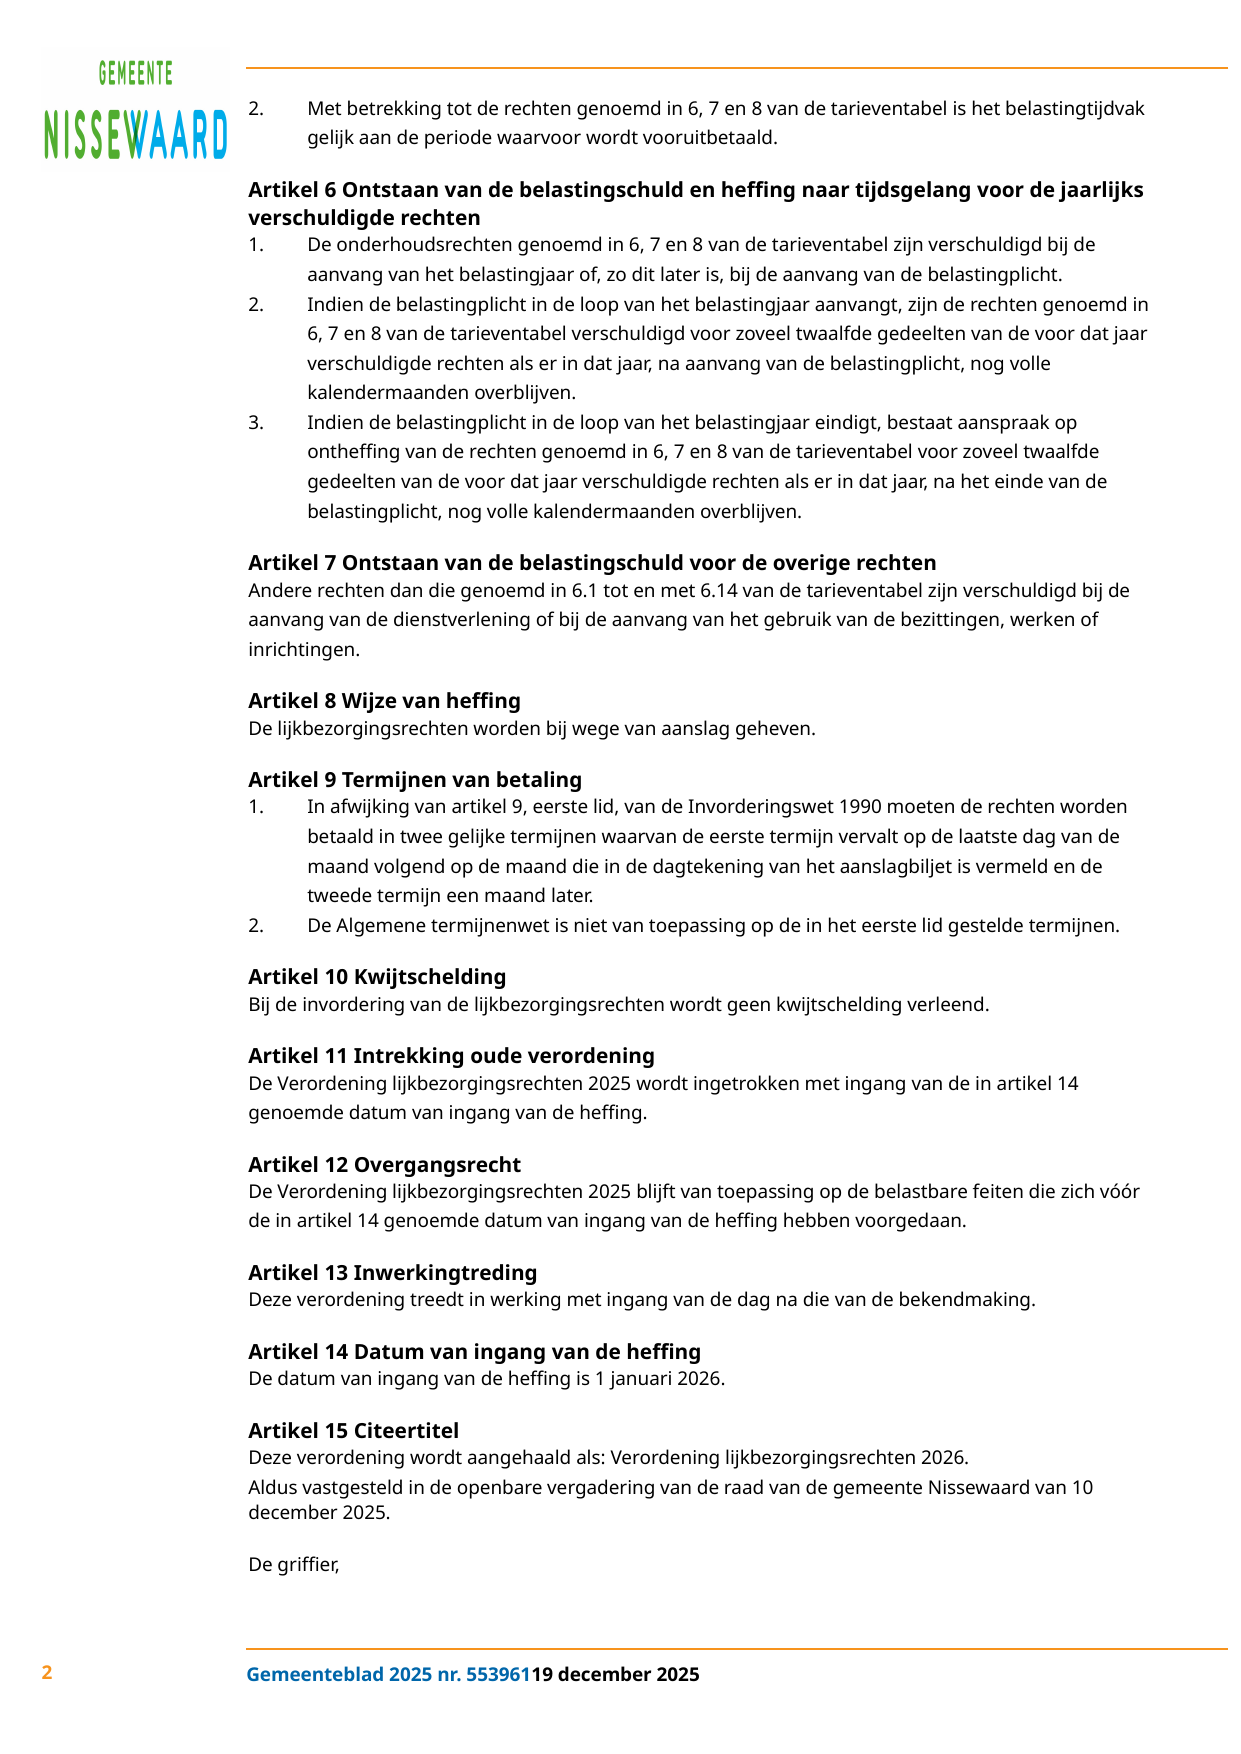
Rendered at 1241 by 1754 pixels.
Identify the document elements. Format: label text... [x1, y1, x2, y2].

text Artikel 7 Ontstaan van de belastingschuld voor de overige rechten [248, 548, 1152, 577]
text Artikel 9 Termijnen van betaling [248, 765, 1152, 794]
picture [41, 47, 231, 172]
text Andere rechten dan die genoemd in 6.1 tot en met 6.14 van de tarieventabel zijn verschuldigd bij de aanvang van de dienstverlening of bij de aanvang van het gebruik van de bezittingen, werken of inrichtingen. [248, 577, 1152, 662]
list In afwijking van artikel 9, eerste lid, van de Invorderingswet 1990 moeten de rechten worden betaald in twee gelijke termijnen waarvan de eerste termijn vervalt op de laatste dag van de maand volgend op de maand die in de dagtekening van het aanslagbiljet is vermeld en de tweede termijn een maand later. [248, 794, 1152, 908]
text Deze verordening treedt in werking met ingang van de dag na die van de bekendmaking. [248, 1287, 1152, 1312]
text Artikel 12 Overgangsrecht [248, 1150, 1152, 1178]
list De onderhoudsrechten genoemd in 6, 7 en 8 van de tarieventabel zijn verschuldigd bij de aanvang van het belastingjaar of, zo dit later is, bij de aanvang van de belastingplicht. [248, 232, 1152, 287]
text Aldus vastgesteld in de openbare vergadering van de raad van de gemeente Nissewaard van 10 december 2025. [248, 1474, 1152, 1525]
text Artikel 14 Datum van ingang van de heffing [248, 1337, 1152, 1365]
text Artikel 15 Citeertitel [248, 1416, 1152, 1444]
list De Algemene termijnenwet is niet van toepassing op de in het eerste lid gestelde termijnen. [248, 912, 1152, 938]
list Indien de belastingplicht in de loop van het belastingjaar eindigt, bestaat aanspraak op ontheffing van de rechten genoemd in 6, 7 en 8 van de tarieventabel voor zoveel twaalfde gedeelten van de voor dat jaar verschuldigde rechten als er in dat jaar, na het einde van de belastingplicht, nog volle kalendermaanden overblijven. [248, 409, 1152, 524]
text Artikel 6 Ontstaan van de belastingschuld en heffing naar tijdsgelang voor de jaarlijks verschuldigde rechten [248, 175, 1152, 232]
text De lijkbezorgingsrechten worden bij wege van aanslag geheven. [248, 715, 1152, 741]
list Indien de belastingplicht in de loop van het belastingjaar aanvangt, zijn de rechten genoemd in 6, 7 en 8 van de tarieventabel verschuldigd voor zoveel twaalfde gedeelten van de voor dat jaar verschuldigde rechten als er in dat jaar, na aanvang van de belastingplicht, nog volle kalendermaanden overblijven. [248, 291, 1152, 405]
text Deze verordening wordt aangehaald als: Verordening lijkbezorgingsrechten 2026. [248, 1444, 1152, 1470]
text De griffier, [248, 1551, 1152, 1577]
text Artikel 10 Kwijtschelding [248, 962, 1152, 991]
text Bij de invordering van de lijkbezorgingsrechten wordt geen kwijtschelding verleend. [248, 991, 1152, 1017]
text De datum van ingang van de heffing is 1 januari 2026. [248, 1365, 1152, 1391]
text De Verordening lijkbezorgingsrechten 2025 wordt ingetrokken met ingang van de in artikel 14 genoemde datum van ingang van de heffing. [248, 1070, 1152, 1125]
text Artikel 11 Intrekking oude verordening [248, 1041, 1152, 1070]
text Artikel 13 Inwerkingtreding [248, 1258, 1152, 1287]
text De Verordening lijkbezorgingsrechten 2025 blijft van toepassing op de belastbare feiten die zich vóór de in artikel 14 genoemde datum van ingang van de heffing hebben voorgedaan. [248, 1178, 1152, 1233]
text Artikel 8 Wijze van heffing [248, 686, 1152, 715]
list Met betrekking tot de rechten genoemd in 6, 7 en 8 van de tarieventabel is het belastingtijdvak gelijk aan de periode waarvoor wordt vooruitbetaald. [248, 95, 1152, 150]
